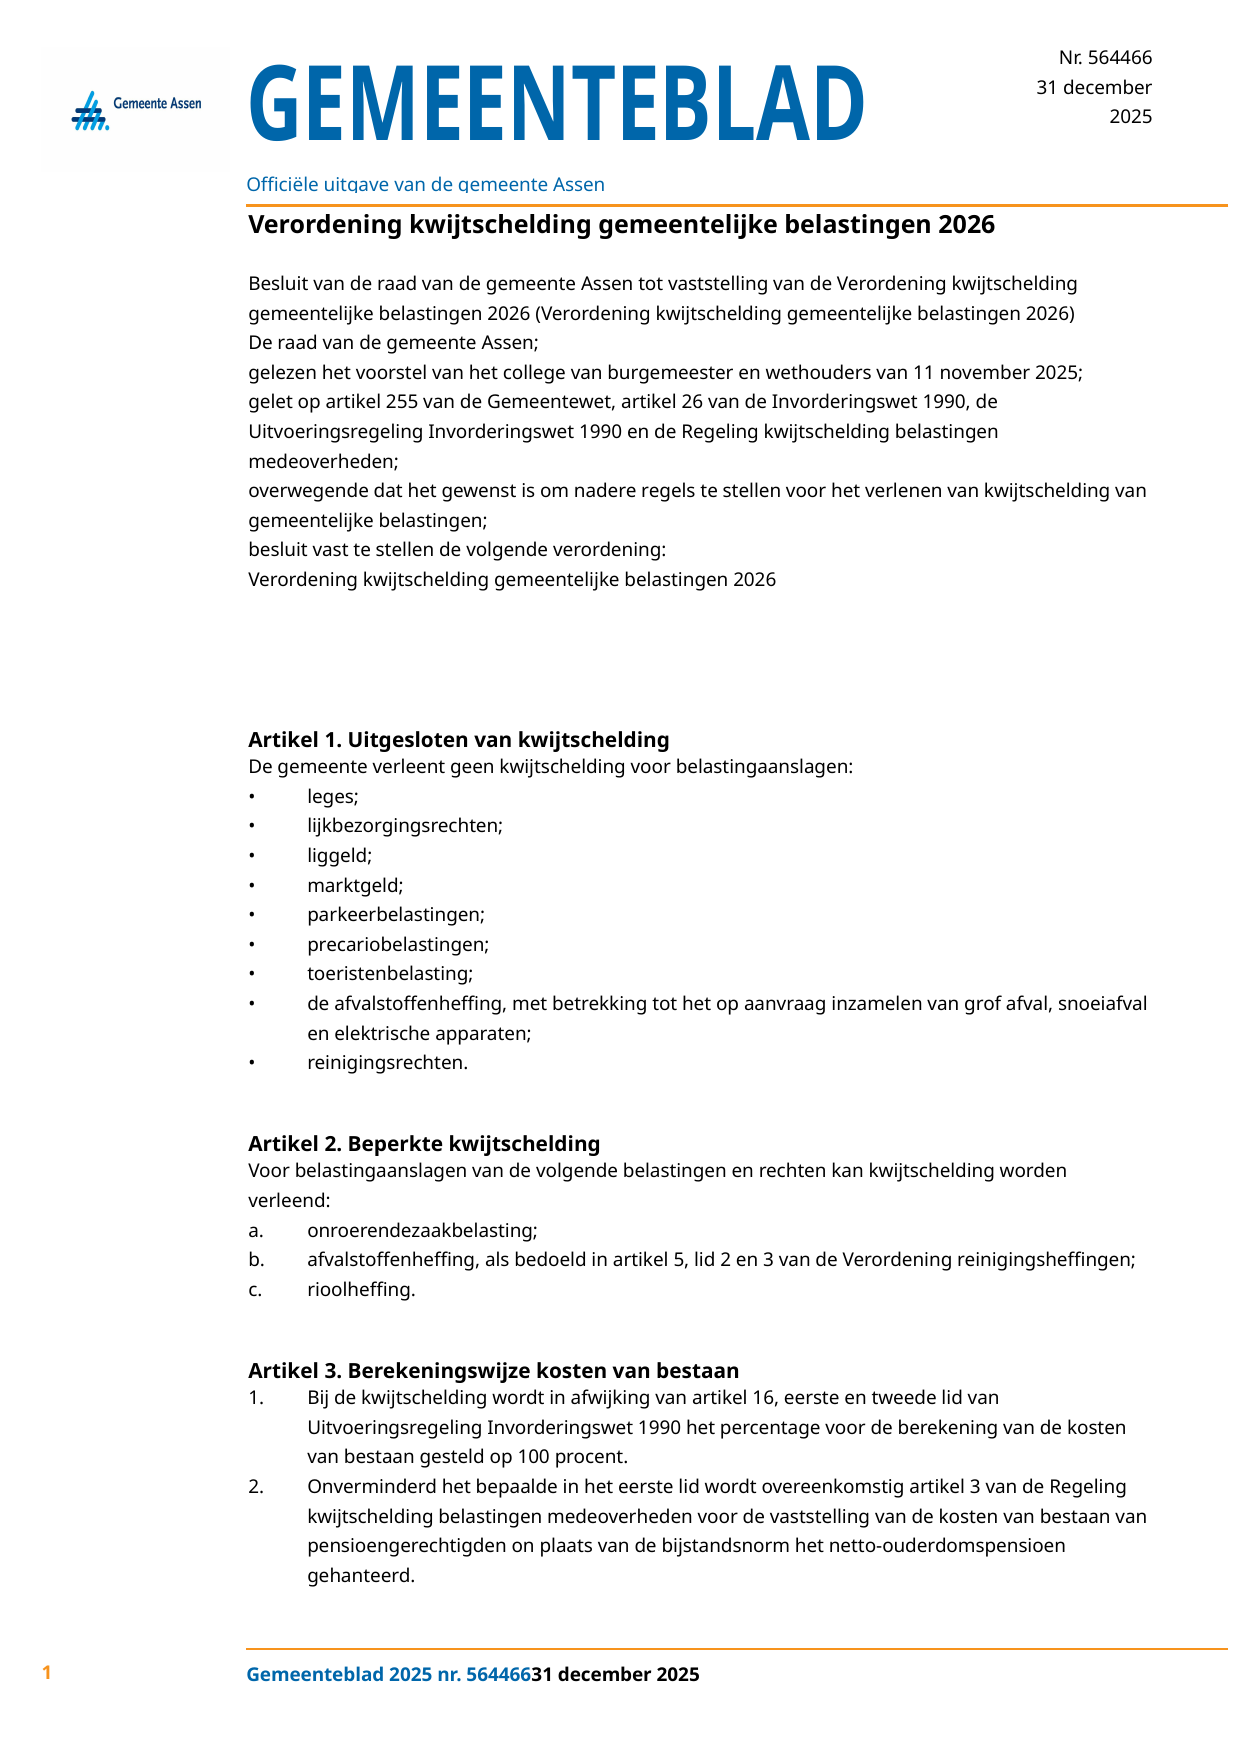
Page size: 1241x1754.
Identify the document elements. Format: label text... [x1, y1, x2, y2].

text Verordening kwijtschelding gemeentelijke belastingen 2026 [248, 207, 1152, 241]
text besluit vast te stellen de volgende verordening: [248, 537, 1152, 562]
list toeristenbelasting; [248, 961, 1152, 986]
list Bij de kwijtschelding wordt in afwijking van artikel 16, eerste en tweede lid van Uitvoeringsregeling Invorderingswet 1990 het percentage voor de berekening van de kosten van bestaan gesteld op 100 procent. [248, 1384, 1152, 1469]
list afvalstoffenheffing, als bedoeld in artikel 5, lid 2 en 3 van de Verordening reinigingsheffingen; [248, 1246, 1152, 1272]
text De raad van de gemeente Assen; [248, 329, 1152, 355]
list lijkbezorgingsrechten; [248, 813, 1152, 838]
list onroerendezaakbelasting; [248, 1217, 1152, 1243]
list leges; [248, 783, 1152, 809]
text Artikel 1. Uitgesloten van kwijtschelding [248, 725, 1152, 753]
text Verordening kwijtschelding gemeentelijke belastingen 2026 [248, 566, 1152, 592]
list parkeerbelastingen; [248, 901, 1152, 927]
picture [41, 47, 231, 172]
text Besluit van de raad van de gemeente Assen tot vaststelling van de Verordening kwijtschelding gemeentelijke belastingen 2026 (Verordening kwijtschelding gemeentelijke belastingen 2026) [248, 270, 1152, 326]
text Artikel 3. Berekeningswijze kosten van bestaan [248, 1356, 1152, 1384]
text Voor belastingaanslagen van de volgende belastingen en rechten kan kwijtschelding worden verleend: [248, 1158, 1152, 1213]
text De gemeente verleent geen kwijtschelding voor belastingaanslagen: [248, 753, 1152, 779]
text overwegende dat het gewenst is om nadere regels te stellen voor het verlenen van kwijtschelding van gemeentelijke belastingen; [248, 477, 1152, 533]
list precariobelastingen; [248, 931, 1152, 957]
list marktgeld; [248, 872, 1152, 897]
list reinigingsrechten. [248, 1049, 1152, 1075]
text gelet op artikel 255 van de Gemeentewet, artikel 26 van de Invorderingswet 1990, de Uitvoeringsregeling Invorderingswet 1990 en de Regeling kwijtschelding belastingen medeoverheden; [248, 389, 1152, 473]
text gelezen het voorstel van het college van burgemeester en wethouders van 11 november 2025; [248, 359, 1152, 385]
list rioolheffing. [248, 1276, 1152, 1302]
list Onverminderd het bepaalde in het eerste lid wordt overeenkomstig artikel 3 van de Regeling kwijtschelding belastingen medeoverheden voor de vaststelling van de kosten van bestaan van pensioengerechtigden on plaats van de bijstandsnorm het netto-ouderdomspensioen gehanteerd. [248, 1473, 1152, 1588]
list de afvalstoffenheffing, met betrekking tot het op aanvraag inzamelen van grof afval, snoeiafval en elektrische apparaten; [248, 990, 1152, 1045]
list liggeld; [248, 842, 1152, 868]
text Artikel 2. Beperkte kwijtschelding [248, 1129, 1152, 1158]
